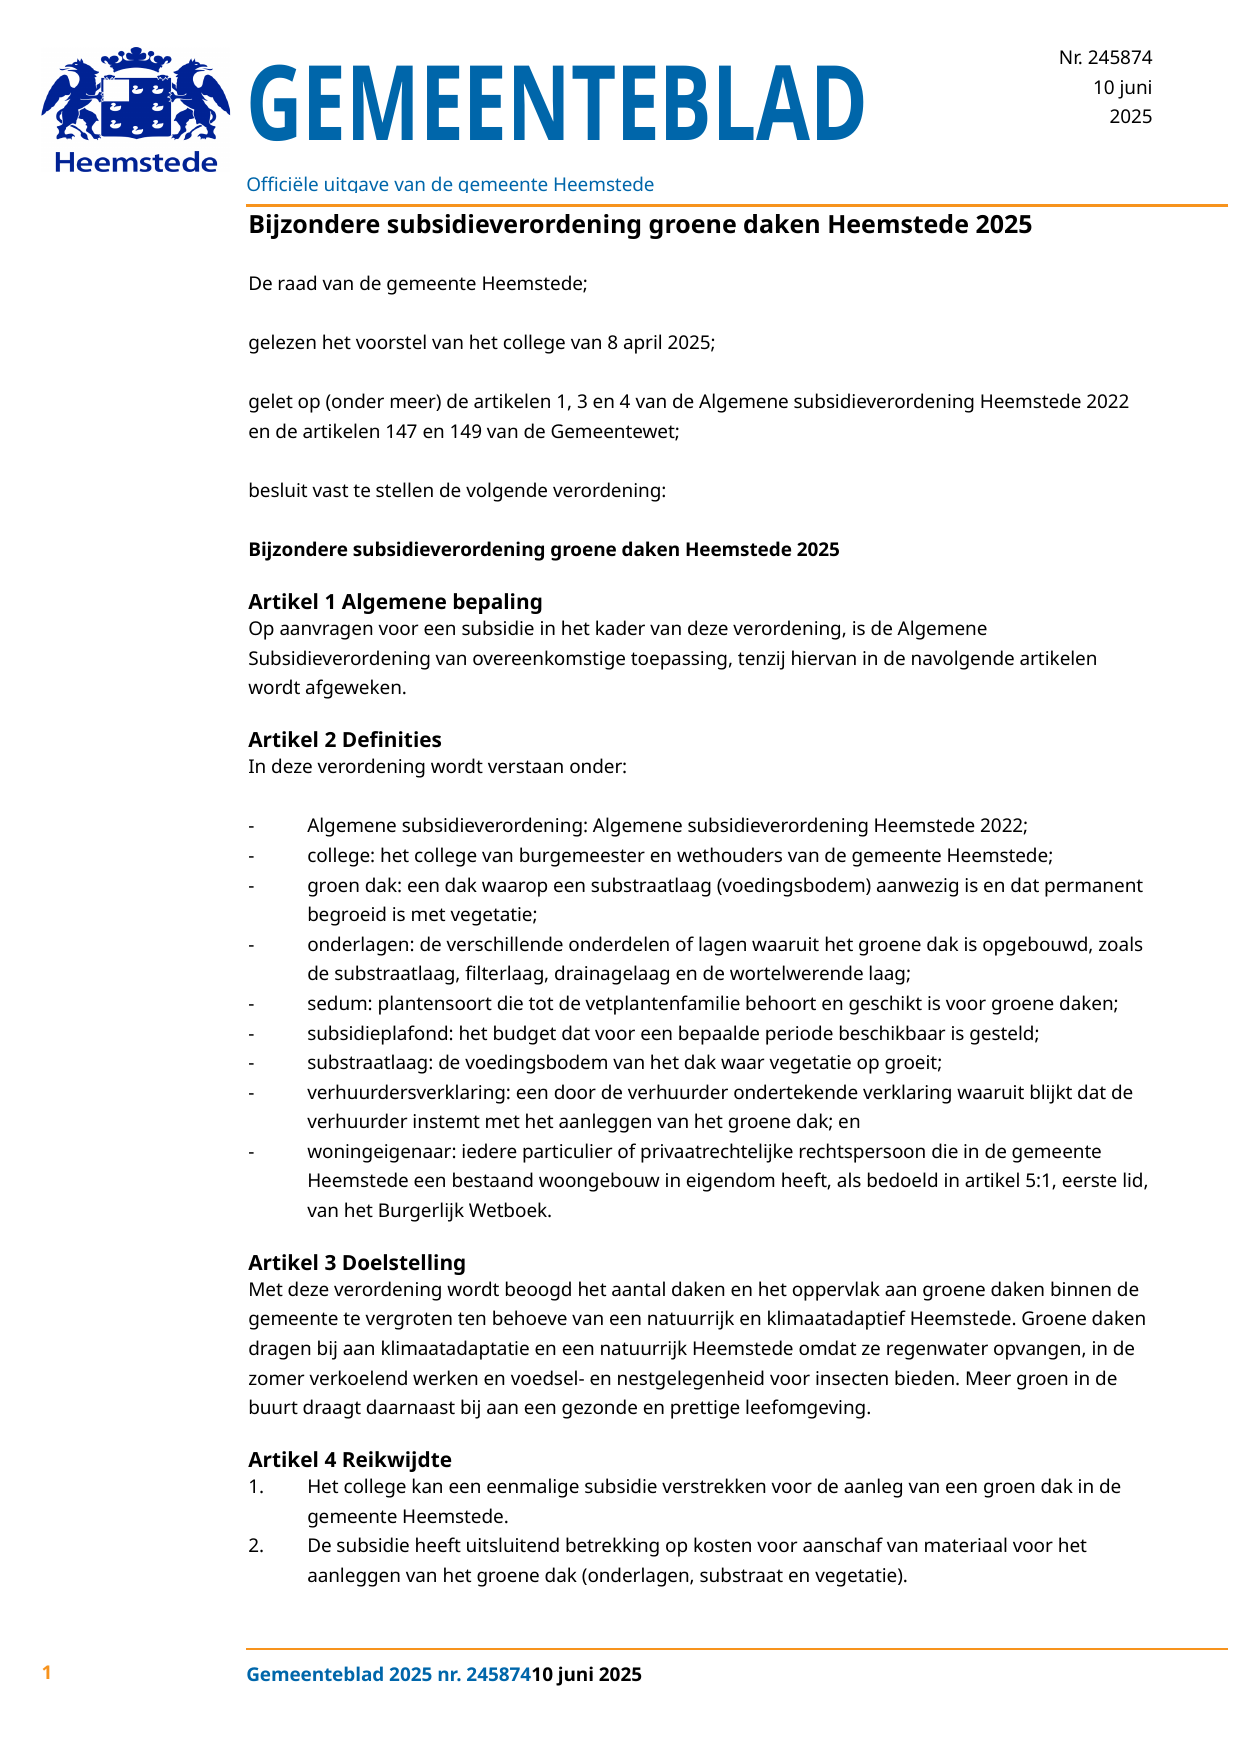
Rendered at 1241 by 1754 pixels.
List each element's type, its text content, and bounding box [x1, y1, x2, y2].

text De raad van de gemeente Heemstede; [248, 270, 1152, 296]
list De subsidie heeft uitsluitend betrekking op kosten voor aanschaf van materiaal voor het aanleggen van het groene dak (onderlagen, substraat en vegetatie). [248, 1532, 1152, 1588]
text Artikel 3 Doelstelling [248, 1248, 1152, 1276]
text besluit vast te stellen de volgende verordening: [248, 477, 1152, 503]
list substraatlaag: de voedingsbodem van het dak waar vegetatie op groeit; [248, 1049, 1152, 1075]
text gelezen het voorstel van het college van 8 april 2025; [248, 329, 1152, 355]
text Artikel 4 Reikwijdte [248, 1445, 1152, 1473]
list college: het college van burgemeester en wethouders van de gemeente Heemstede; [248, 842, 1152, 868]
text Met deze verordening wordt beoogd het aantal daken en het oppervlak aan groene daken binnen de gemeente te vergroten ten behoeve van een natuurrijk en klimaatadaptief Heemstede. Groene daken dragen bij aan klimaatadaptatie en een natuurrijk Heemstede omdat ze regenwater opvangen, in de zomer verkoelend werken en voedsel- en nestgelegenheid voor insecten bieden. Meer groen in de buurt draagt daarnaast bij aan een gezonde en prettige leefomgeving. [248, 1276, 1152, 1420]
text Op aanvragen voor een subsidie in het kader van deze verordening, is de Algemene Subsidieverordening van overeenkomstige toepassing, tenzij hiervan in de navolgende artikelen wordt afgeweken. [248, 615, 1152, 700]
list Algemene subsidieverordening: Algemene subsidieverordening Heemstede 2022; [248, 813, 1152, 838]
list onderlagen: de verschillende onderdelen of lagen waaruit het groene dak is opgebouwd, zoals de substraatlaag, filterlaag, drainagelaag en de wortelwerende laag; [248, 931, 1152, 986]
text Artikel 2 Definities [248, 725, 1152, 753]
list sedum: plantensoort die tot de vetplantenfamilie behoort en geschikt is voor groene daken; [248, 990, 1152, 1016]
picture [41, 47, 231, 172]
text Bijzondere subsidieverordening groene daken Heemstede 2025 [248, 537, 1152, 562]
list verhuurdersverklaring: een door de verhuurder ondertekende verklaring waaruit blijkt dat de verhuurder instemt met het aanleggen van het groene dak; en [248, 1079, 1152, 1134]
list groen dak: een dak waarop een substraatlaag (voedingsbodem) aanwezig is en dat permanent begroeid is met vegetatie; [248, 872, 1152, 927]
text Bijzondere subsidieverordening groene daken Heemstede 2025 [248, 207, 1152, 241]
text In deze verordening wordt verstaan onder: [248, 753, 1152, 779]
text Artikel 1 Algemene bepaling [248, 587, 1152, 615]
list Het college kan een eenmalige subsidie verstrekken voor de aanleg van een groen dak in de gemeente Heemstede. [248, 1473, 1152, 1528]
list woningeigenaar: iedere particulier of privaatrechtelijke rechtspersoon die in de gemeente Heemstede een bestaand woongebouw in eigendom heeft, als bedoeld in artikel 5:1, eerste lid, van het Burgerlijk Wetboek. [248, 1138, 1152, 1223]
list subsidieplafond: het budget dat voor een bepaalde periode beschikbaar is gesteld; [248, 1020, 1152, 1045]
text gelet op (onder meer) de artikelen 1, 3 en 4 van de Algemene subsidieverordening Heemstede 2022 en de artikelen 147 en 149 van de Gemeentewet; [248, 389, 1152, 444]
